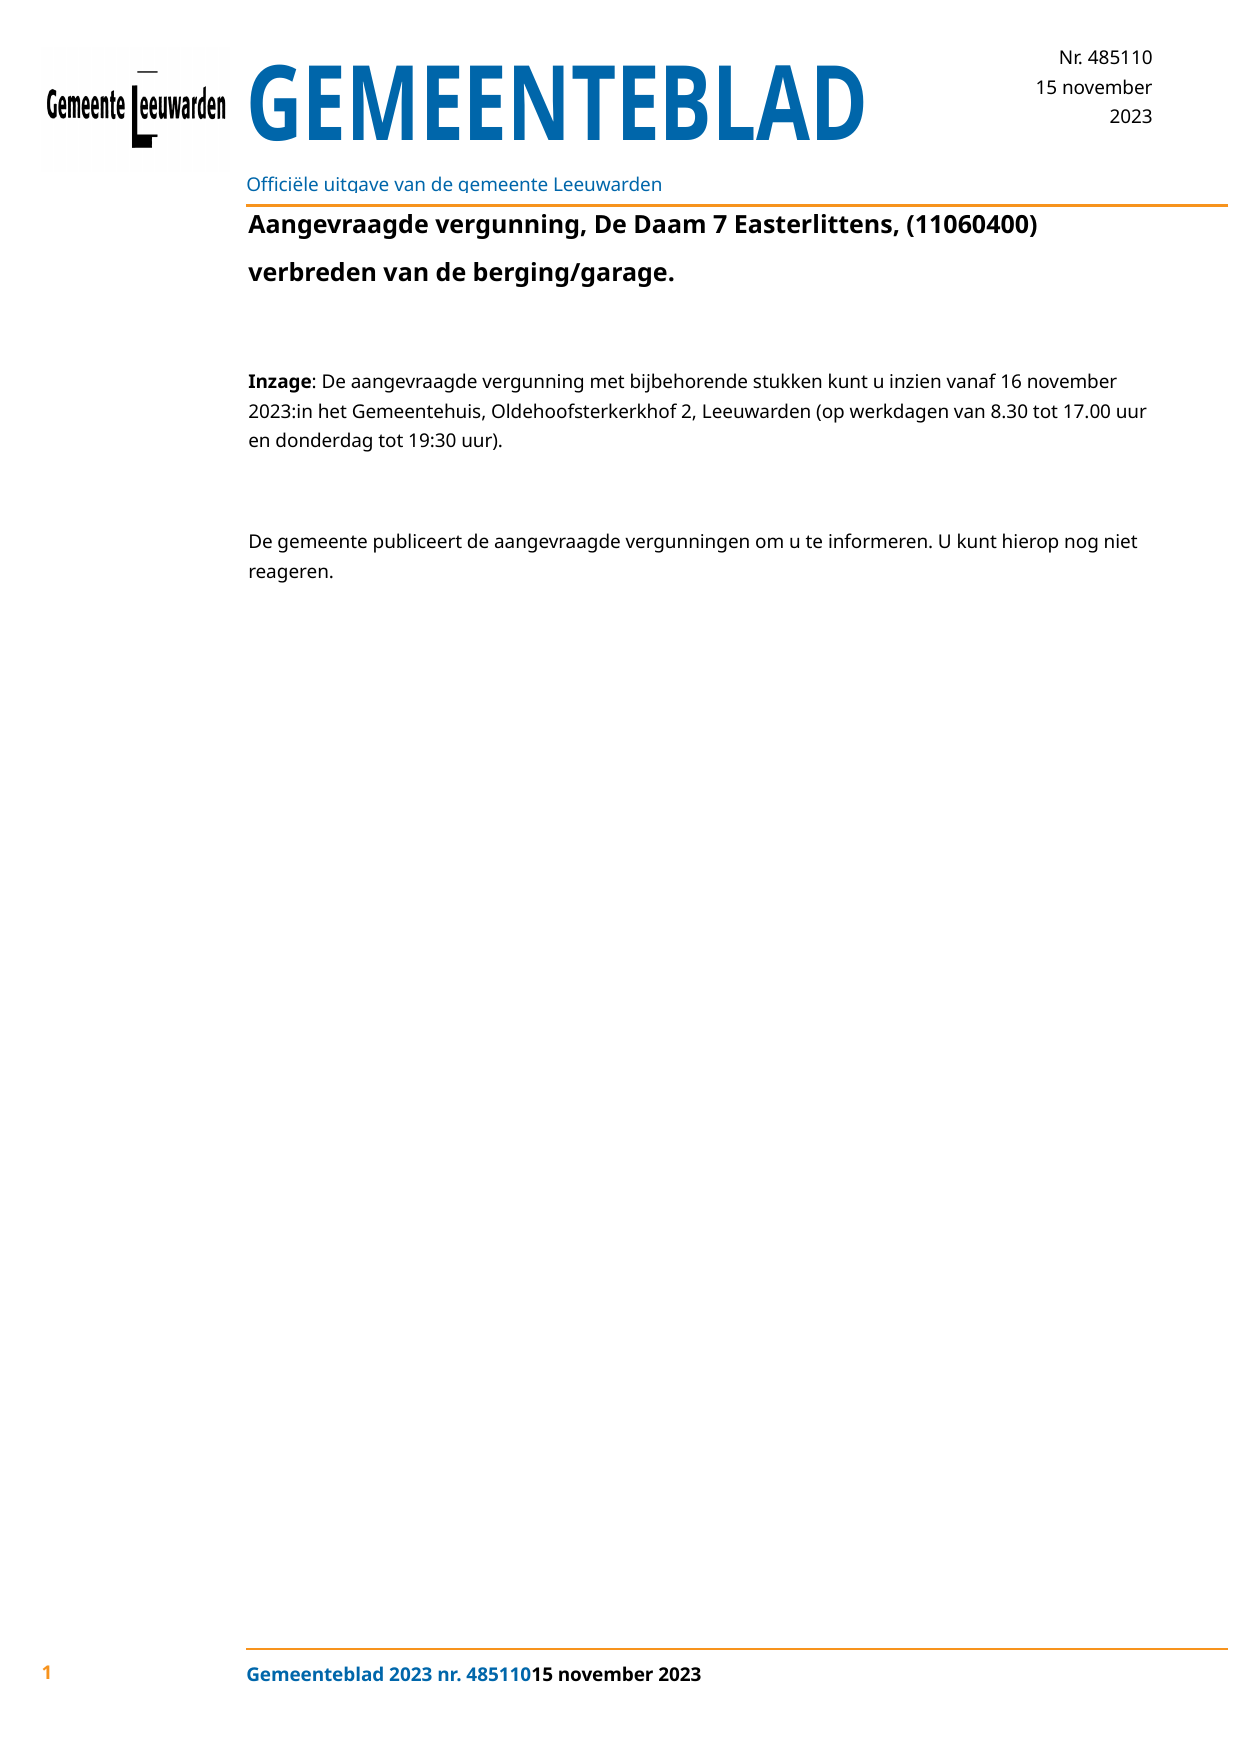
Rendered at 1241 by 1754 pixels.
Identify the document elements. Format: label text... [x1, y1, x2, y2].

text Aangevraagde vergunning, De Daam 7 Easterlittens, (11060400) verbreden van de berging/garage. [248, 207, 1152, 288]
text De gemeente publiceert de aangevraagde vergunningen om u te informeren. U kunt hierop nog niet reageren. [248, 528, 1152, 584]
picture [41, 47, 231, 172]
text Inzage: De aangevraagde vergunning met bijbehorende stukken kunt u inzien vanaf 16 november 2023:in het Gemeentehuis, Oldehoofsterkerkhof 2, Leeuwarden (op werkdagen van 8.30 tot 17.00 uur en donderdag tot 19:30 uur). [248, 368, 1152, 453]
